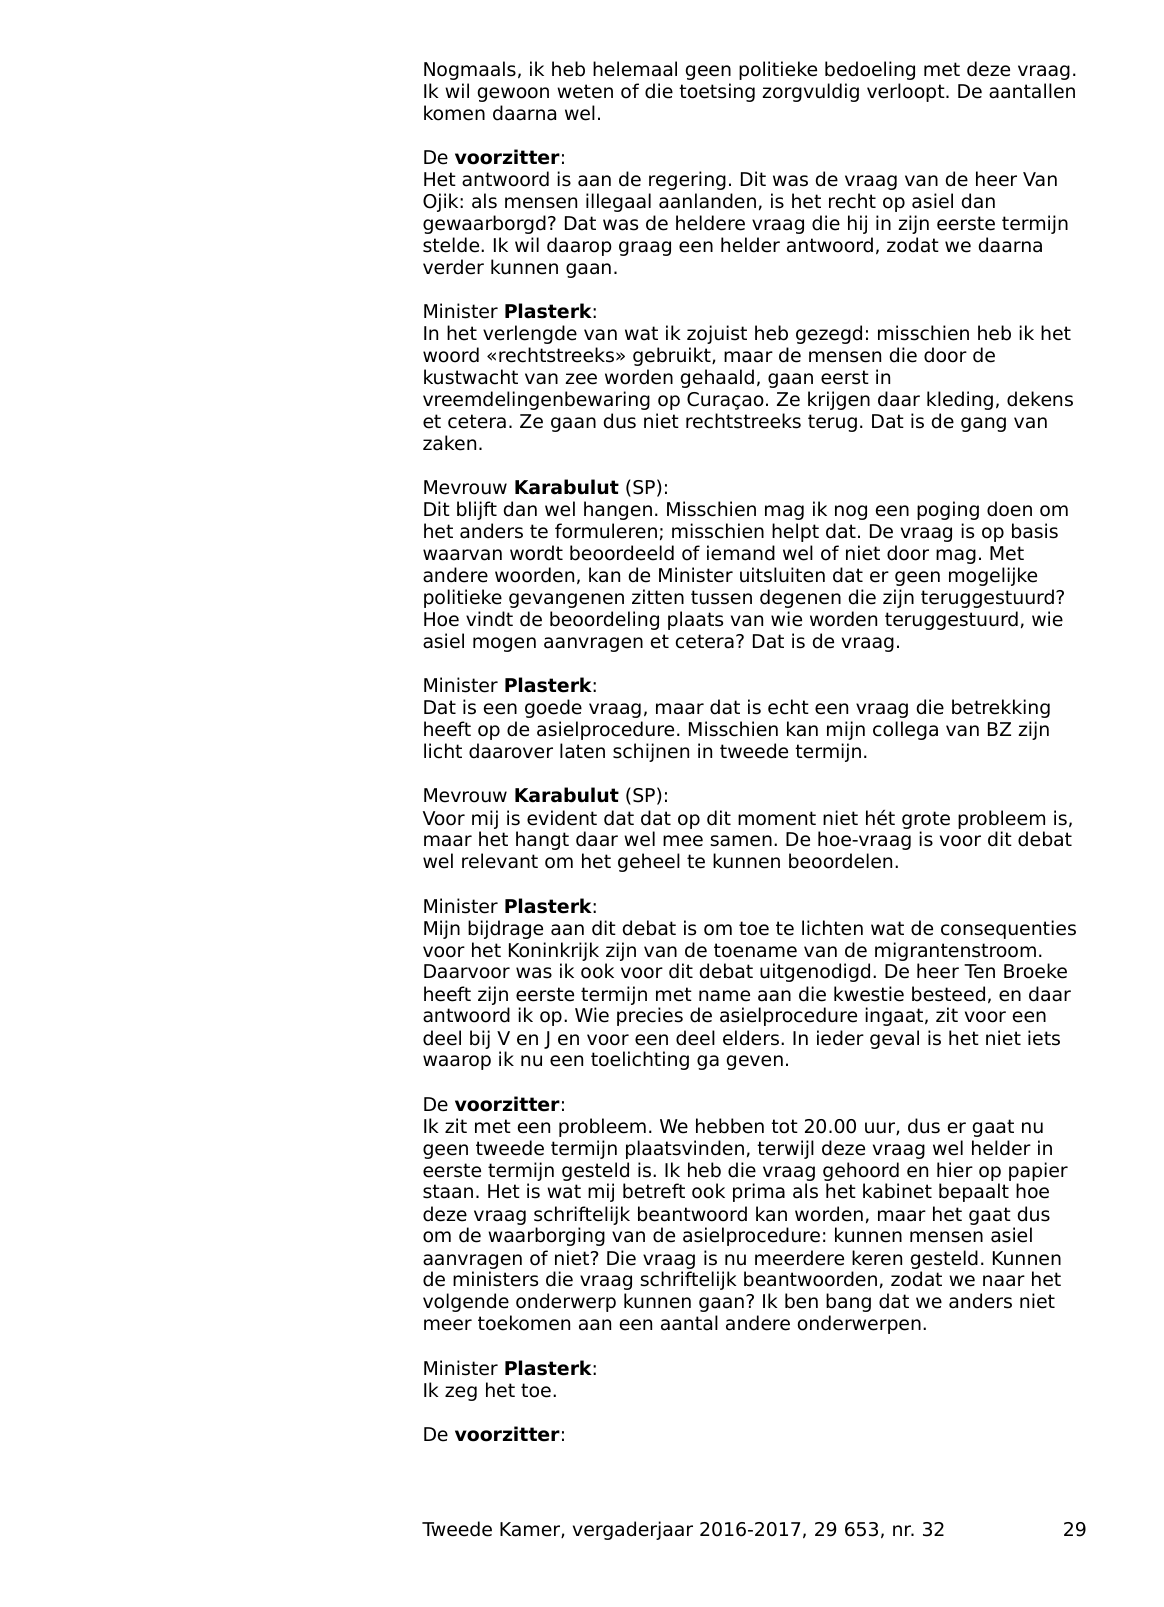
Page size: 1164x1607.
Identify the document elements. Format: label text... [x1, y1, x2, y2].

text Het antwoord is aan de regering. Dit was de vraag van de heer Van Ojik: als mensen illegaal aanlanden, is het recht op asiel dan gewaarborgd? Dat was de heldere vraag die hij in zijn eerste termijn stelde. Ik wil daarop graag een helder antwoord, zodat we daarna verder kunnen gaan. [422, 169, 1087, 279]
text Voor mij is evident dat dat op dit moment niet hét grote probleem is, maar het hangt daar wel mee samen. De hoe-vraag is voor dit debat wel relevant om het geheel te kunnen beoordelen. [422, 807, 1087, 873]
text Mevrouw Karabulut (SP): [422, 477, 1087, 499]
text Minister Plasterk: [422, 675, 1087, 697]
text Minister Plasterk: [422, 896, 1087, 917]
text Dit blijft dan wel hangen. Misschien mag ik nog een poging doen om het anders te formuleren; misschien helpt dat. De vraag is op basis waarvan wordt beoordeeld of iemand wel of niet door mag. Met andere woorden, kan de Minister uitsluiten dat er geen mogelijke politieke gevangenen zitten tussen degenen die zijn teruggestuurd? Hoe vindt de beoordeling plaats van wie worden teruggestuurd, wie asiel mogen aanvragen et cetera? Dat is de vraag. [422, 499, 1087, 653]
text De voorzitter: [422, 1093, 1087, 1116]
text Nogmaals, ik heb helemaal geen politieke bedoeling met deze vraag. Ik wil gewoon weten of die toetsing zorgvuldig verloopt. De aantallen komen daarna wel. [422, 59, 1087, 125]
text Ik zeg het toe. [422, 1379, 1087, 1401]
text Mijn bijdrage aan dit debat is om toe te lichten wat de consequenties voor het Koninkrijk zijn van de toename van de migrantenstroom. Daarvoor was ik ook voor dit debat uitgenodigd. De heer Ten Broeke heeft zijn eerste termijn met name aan die kwestie besteed, en daar antwoord ik op. Wie precies de asielprocedure ingaat, zit voor een deel bij V en J en voor een deel elders. In ieder geval is het niet iets waarop ik nu een toelichting ga geven. [422, 917, 1087, 1071]
text Dat is een goede vraag, maar dat is echt een vraag die betrekking heeft op de asielprocedure. Misschien kan mijn collega van BZ zijn licht daarover laten schijnen in tweede termijn. [422, 697, 1087, 763]
text Minister Plasterk: [422, 301, 1087, 323]
text De voorzitter: [422, 1424, 1087, 1446]
text Ik zit met een probleem. We hebben tot 20.00 uur, dus er gaat nu geen tweede termijn plaatsvinden, terwijl deze vraag wel helder in eerste termijn gesteld is. Ik heb die vraag gehoord en hier op papier staan. Het is wat mij betreft ook prima als het kabinet bepaalt hoe deze vraag schriftelijk beantwoord kan worden, maar het gaat dus om de waarborging van de asielprocedure: kunnen mensen asiel aanvragen of niet? Die vraag is nu meerdere keren gesteld. Kunnen de ministers die vraag schriftelijk beantwoorden, zodat we naar het volgende onderwerp kunnen gaan? Ik ben bang dat we anders niet meer toekomen aan een aantal andere onderwerpen. [422, 1116, 1087, 1335]
text Mevrouw Karabulut (SP): [422, 785, 1087, 807]
text De voorzitter: [422, 147, 1087, 169]
text In het verlengde van wat ik zojuist heb gezegd: misschien heb ik het woord «rechtstreeks» gebruikt, maar de mensen die door de kustwacht van zee worden gehaald, gaan eerst in vreemdelingenbewaring op Curaçao. Ze krijgen daar kleding, dekens et cetera. Ze gaan dus niet rechtstreeks terug. Dat is de gang van zaken. [422, 323, 1087, 455]
text Minister Plasterk: [422, 1357, 1087, 1379]
